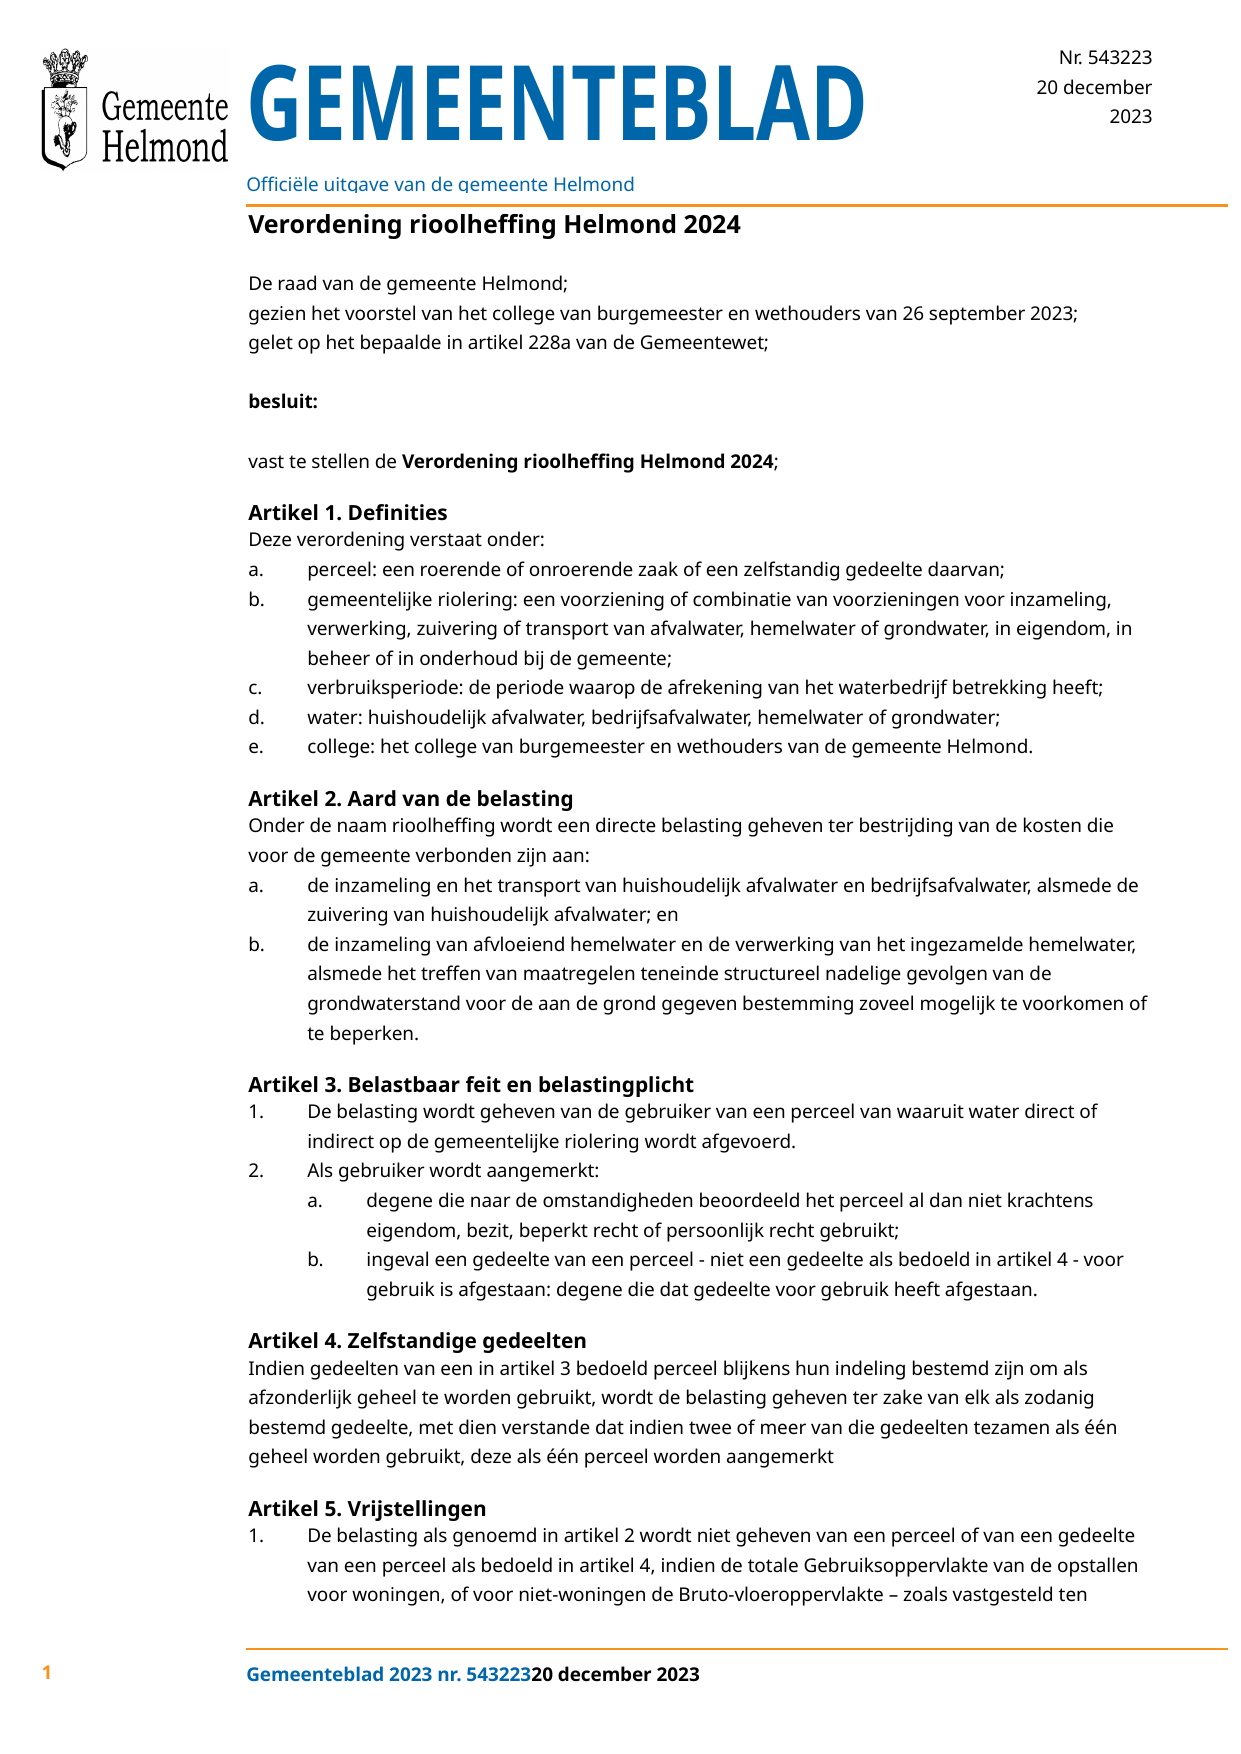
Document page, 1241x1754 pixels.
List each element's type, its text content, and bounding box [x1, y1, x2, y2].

text De raad van de gemeente Helmond; [248, 270, 1152, 296]
text Verordening rioolheffing Helmond 2024 [248, 207, 1152, 241]
text Indien gedeelten van een in artikel 3 bedoeld perceel blijkens hun indeling bestemd zijn om als afzonderlijk geheel te worden gebruikt, wordt de belasting geheven ter zake van elk als zodanig bestemd gedeelte, met dien verstande dat indien twee of meer van die gedeelten tezamen als één geheel worden gebruikt, deze als één perceel worden aangemerkt [248, 1355, 1152, 1469]
list college: het college van burgemeester en wethouders van de gemeente Helmond. [248, 734, 1152, 759]
list ingeval een gedeelte van een perceel - niet een gedeelte als bedoeld in artikel 4 - voor gebruik is afgestaan: degene die dat gedeelte voor gebruik heeft afgestaan. [307, 1246, 1152, 1302]
list Als gebruiker wordt aangemerkt: [248, 1158, 1152, 1183]
list degene die naar de omstandigheden beoordeeld het perceel al dan niet krachtens eigendom, bezit, beperkt recht of persoonlijk recht gebruikt; [307, 1187, 1152, 1243]
text Artikel 1. Definities [248, 498, 1152, 527]
list water: huishoudelijk afvalwater, bedrijfsafvalwater, hemelwater of grondwater; [248, 704, 1152, 730]
text vast te stellen de Verordening rioolheffing Helmond 2024; [248, 448, 1152, 473]
text besluit: [248, 389, 1152, 414]
picture [41, 47, 231, 172]
text Artikel 3. Belastbaar feit en belastingplicht [248, 1070, 1152, 1098]
text Onder de naam rioolheffing wordt een directe belasting geheven ter bestrijding van de kosten die voor de gemeente verbonden zijn aan: [248, 813, 1152, 868]
list verbruiksperiode: de periode waarop de afrekening van het waterbedrijf betrekking heeft; [248, 674, 1152, 700]
text gezien het voorstel van het college van burgemeester en wethouders van 26 september 2023; [248, 300, 1152, 326]
list gemeentelijke riolering: een voorziening of combinatie van voorzieningen voor inzameling, verwerking, zuivering of transport van afvalwater, hemelwater of grondwater, in eigendom, in beheer of in onderhoud bij de gemeente; [248, 586, 1152, 671]
list De belasting als genoemd in artikel 2 wordt niet geheven van een perceel of van een gedeelte van een perceel als bedoeld in artikel 4, indien de totale Gebruiksoppervlakte van de opstallen voor woningen, of voor niet-woningen de Bruto-vloeroppervlakte – zoals vastgesteld ten [248, 1522, 1152, 1607]
list de inzameling en het transport van huishoudelijk afvalwater en bedrijfsafvalwater, alsmede de zuivering van huishoudelijk afvalwater; en [248, 872, 1152, 927]
list de inzameling van afvloeiend hemelwater en de verwerking van het ingezamelde hemelwater, alsmede het treffen van maatregelen teneinde structureel nadelige gevolgen van de grondwaterstand voor de aan de grond gegeven bestemming zoveel mogelijk te voorkomen of te beperken. [248, 931, 1152, 1045]
text Artikel 2. Aard van de belasting [248, 784, 1152, 813]
list De belasting wordt geheven van de gebruiker van een perceel van waaruit water direct of indirect op de gemeentelijke riolering wordt afgevoerd. [248, 1098, 1152, 1154]
text Artikel 5. Vrijstellingen [248, 1494, 1152, 1522]
text Artikel 4. Zelfstandige gedeelten [248, 1326, 1152, 1355]
text gelet op het bepaalde in artikel 228a van de Gemeentewet; [248, 329, 1152, 355]
text Deze verordening verstaat onder: [248, 527, 1152, 552]
list perceel: een roerende of onroerende zaak of een zelfstandig gedeelte daarvan; [248, 556, 1152, 582]
